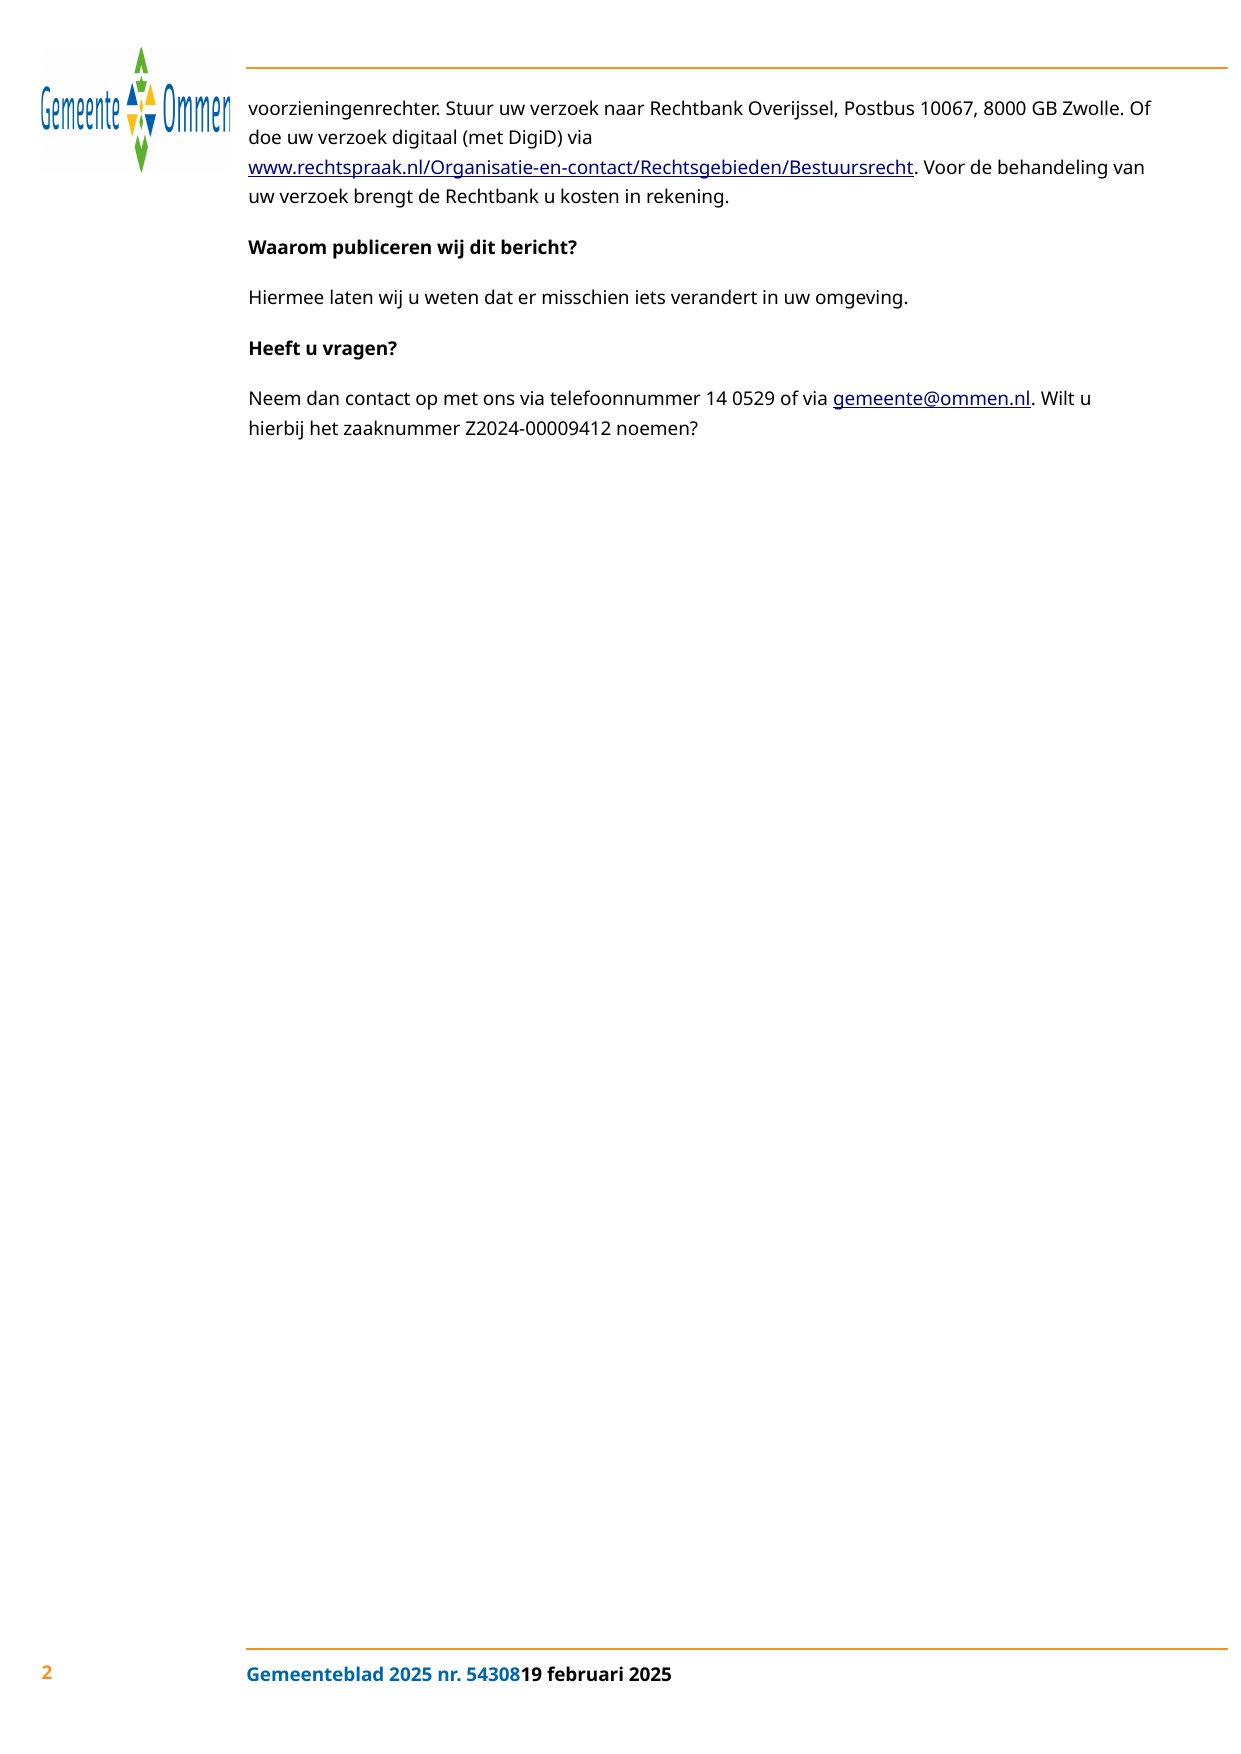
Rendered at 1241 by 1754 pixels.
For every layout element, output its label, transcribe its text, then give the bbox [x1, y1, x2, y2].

text Neem dan contact op met ons via telefoonnummer 14 0529 of via gemeente@ommen.nl. Wilt u hierbij het zaaknummer Z2024-00009412 noemen? [248, 385, 1152, 441]
text Waarom publiceren wij dit bericht? [248, 234, 1152, 260]
text Hiermee laten wij u weten dat er misschien iets verandert in uw omgeving. [248, 284, 1152, 310]
text voorzieningenrechter. Stuur uw verzoek naar Rechtbank Overijssel, Postbus 10067, 8000 GB Zwolle. Of doe uw verzoek digitaal (met DigiD) via www.rechtspraak.nl/Organisatie-en-contact/Rechtsgebieden/Bestuursrecht. Voor de behandeling van uw verzoek brengt de Rechtbank u kosten in rekening. [248, 95, 1152, 209]
text Heeft u vragen? [248, 335, 1152, 361]
picture [41, 47, 231, 172]
